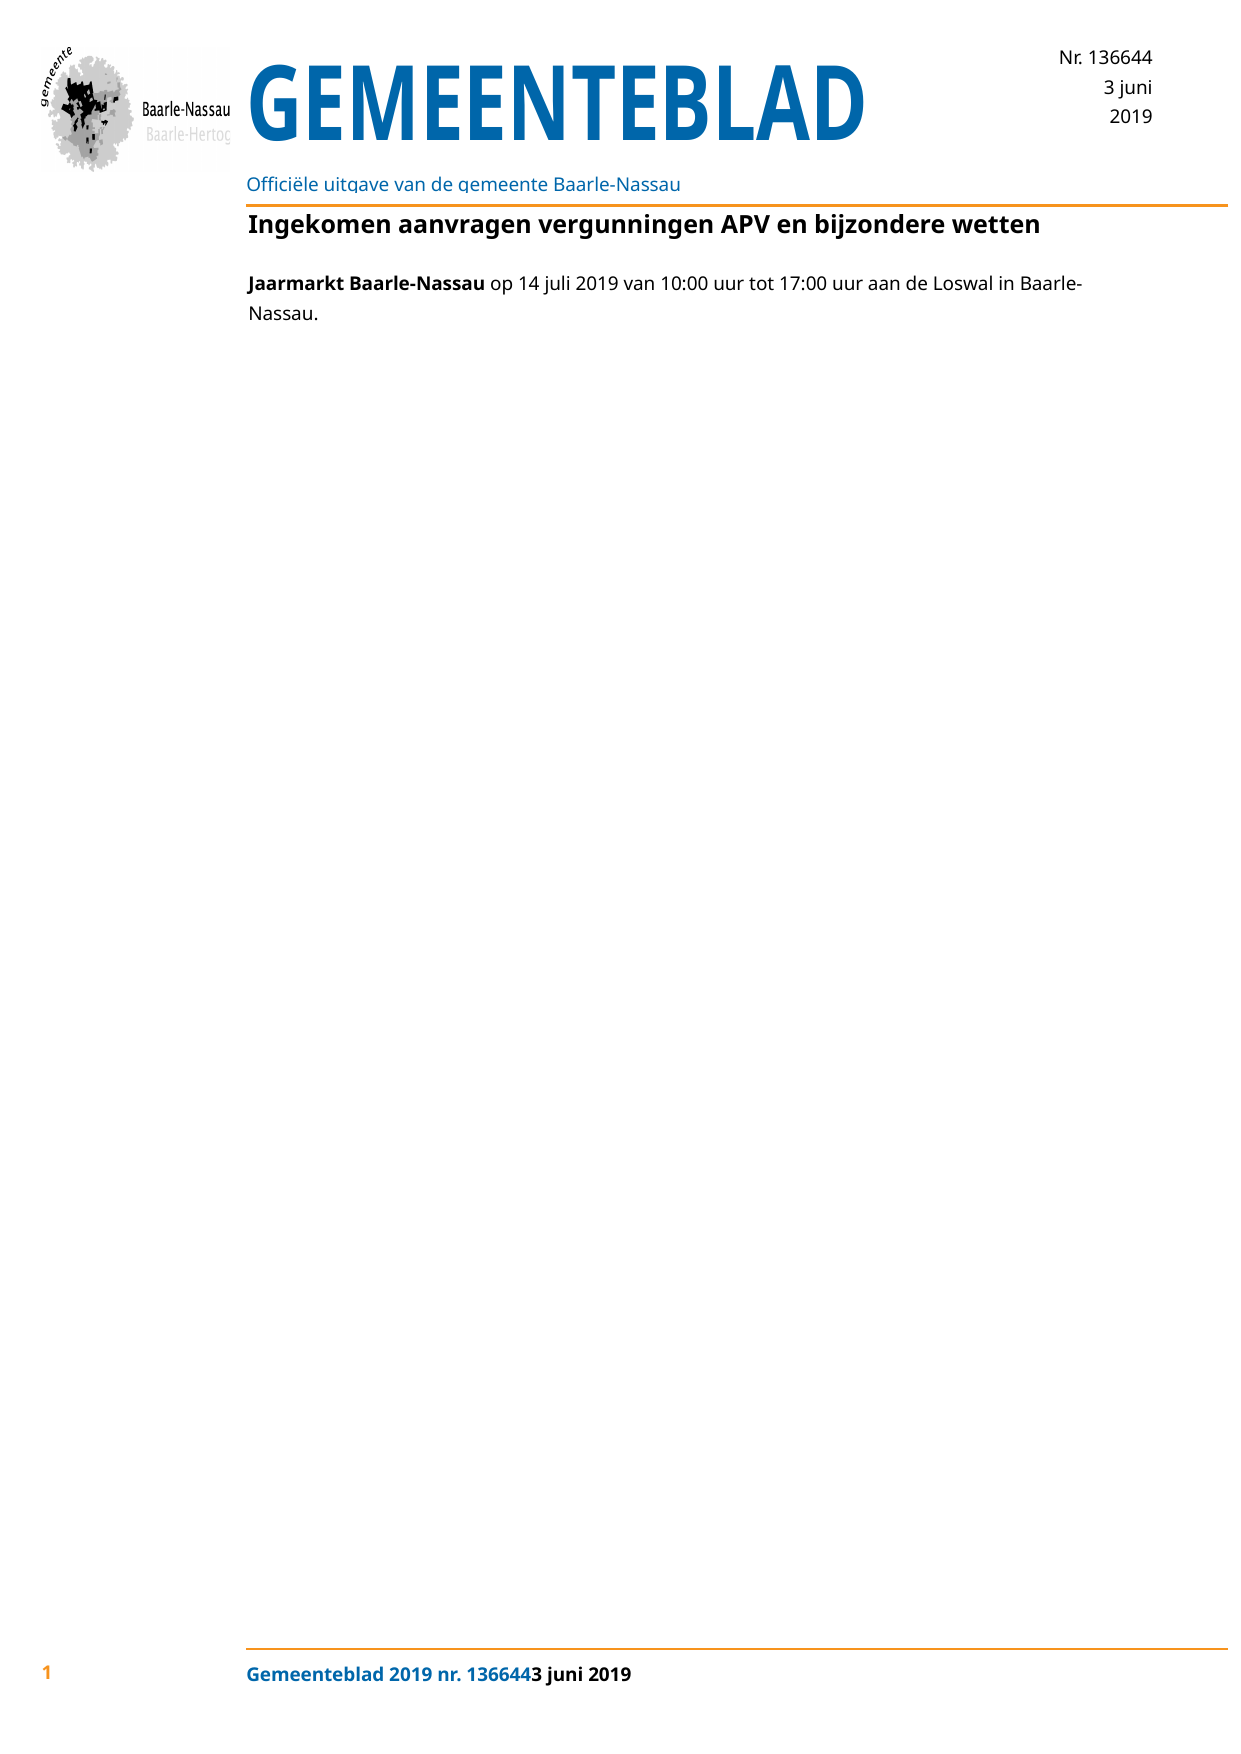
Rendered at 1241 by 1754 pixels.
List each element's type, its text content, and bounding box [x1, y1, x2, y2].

picture [41, 47, 231, 172]
text Jaarmarkt Baarle-Nassau op 14 juli 2019 van 10:00 uur tot 17:00 uur aan de Loswal in Baarle-Nassau. [248, 270, 1152, 326]
text Ingekomen aanvragen vergunningen APV en bijzondere wetten [248, 207, 1152, 241]
